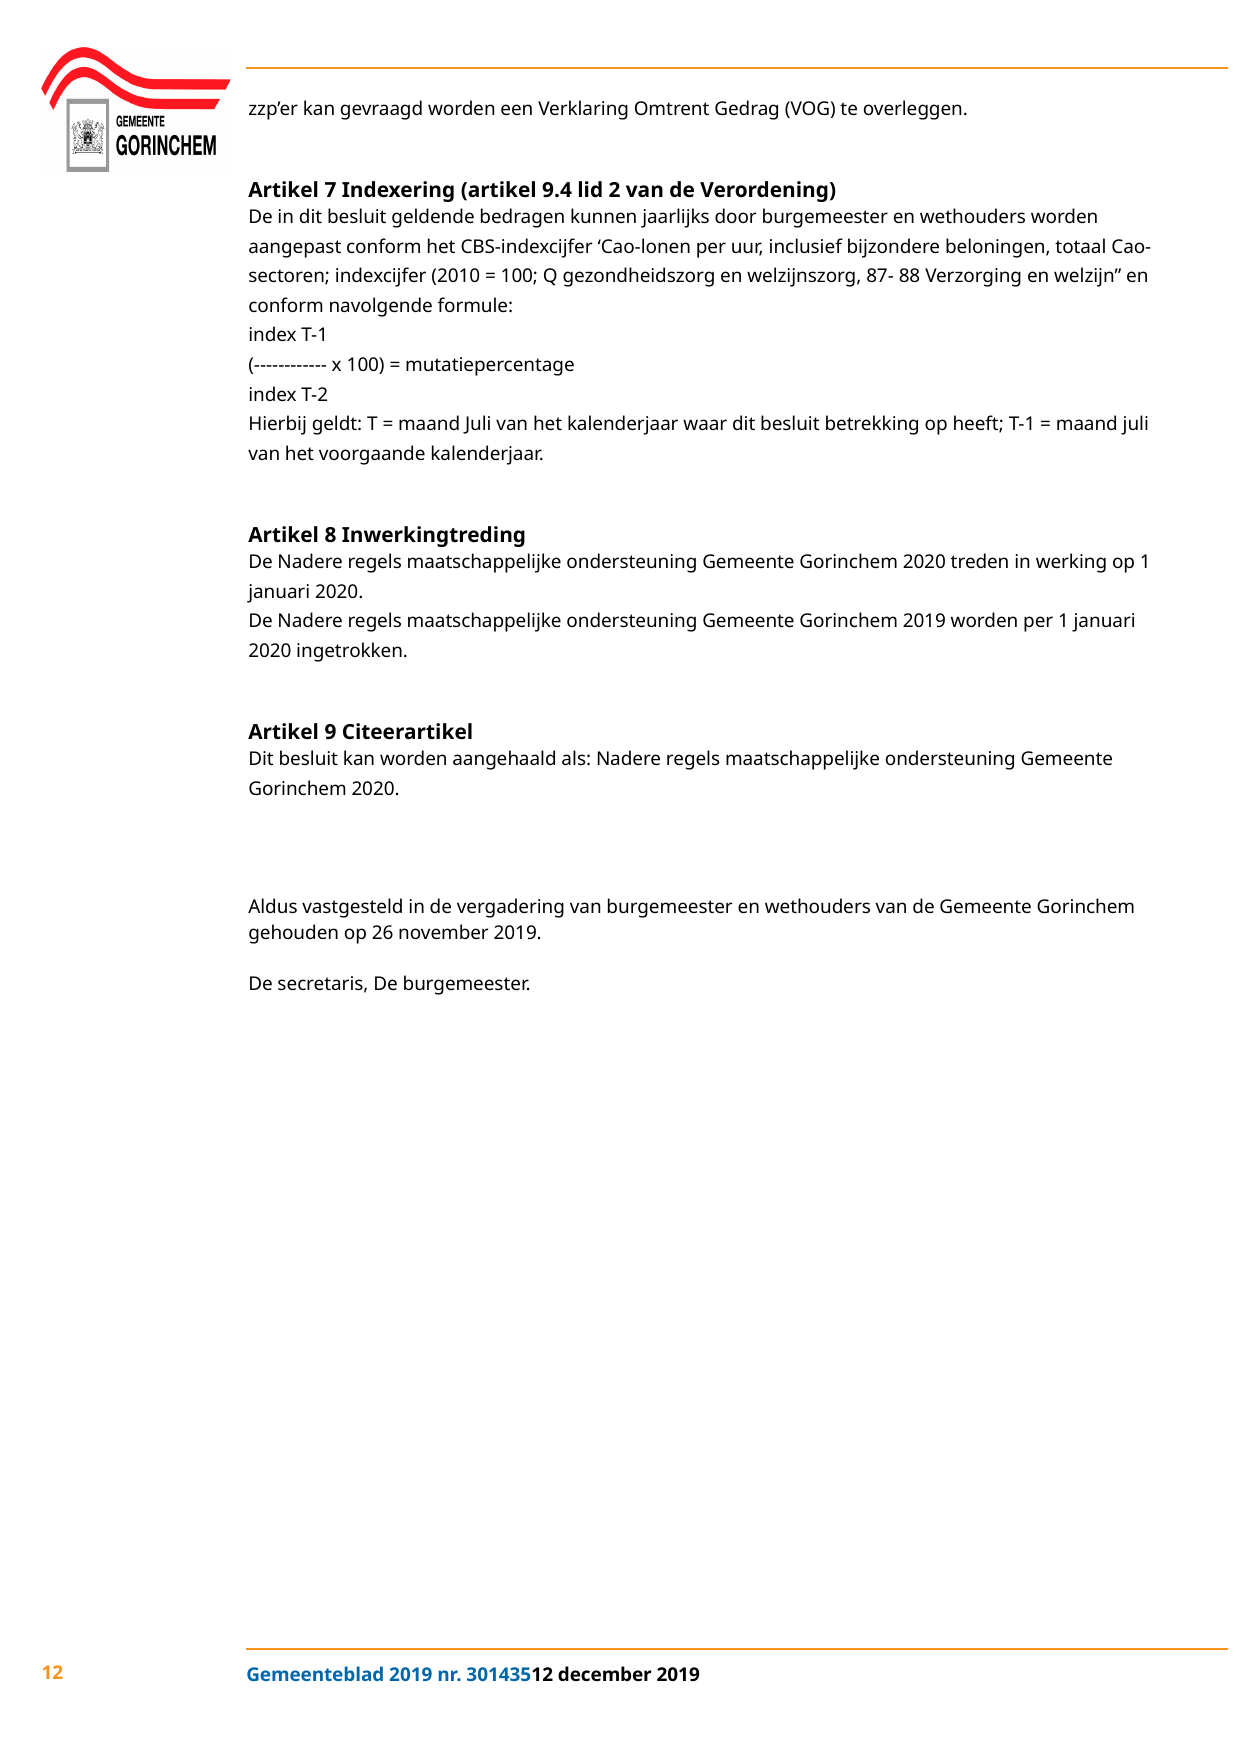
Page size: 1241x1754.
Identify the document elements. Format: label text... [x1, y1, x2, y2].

text Hierbij geldt: T = maand Juli van het kalenderjaar waar dit besluit betrekking op heeft; T-1 = maand juli van het voorgaande kalenderjaar. [248, 410, 1152, 466]
text De Nadere regels maatschappelijke ondersteuning Gemeente Gorinchem 2020 treden in werking op 1 januari 2020. [248, 548, 1152, 604]
text Aldus vastgesteld in de vergadering van burgemeester en wethouders van de Gemeente Gorinchem gehouden op 26 november 2019. [248, 893, 1152, 945]
text De Nadere regels maatschappelijke ondersteuning Gemeente Gorinchem 2019 worden per 1 januari 2020 ingetrokken. [248, 607, 1152, 663]
text index T-2 [248, 381, 1152, 406]
text De in dit besluit geldende bedragen kunnen jaarlijks door burgemeester en wethouders worden aangepast conform het CBS-indexcijfer ‘Cao-lonen per uur, inclusief bijzondere beloningen, totaal Cao-sectoren; indexcijfer (2010 = 100; Q gezondheidszorg en welzijnszorg, 87- 88 Verzorging en welzijn” en conform navolgende formule: [248, 203, 1152, 318]
text zzp’er kan gevraagd worden een Verklaring Omtrent Gedrag (VOG) te overleggen. [248, 95, 1152, 121]
text Artikel 7 Indexering (artikel 9.4 lid 2 van de Verordening) [248, 175, 1152, 203]
text (------------ x 100) = mutatiepercentage [248, 351, 1152, 377]
text De secretaris, De burgemeester. [248, 971, 1152, 996]
text index T-1 [248, 322, 1152, 347]
text Artikel 8 Inwerkingtreding [248, 520, 1152, 548]
picture [41, 47, 231, 172]
text Dit besluit kan worden aangehaald als: Nadere regels maatschappelijke ondersteuning Gemeente Gorinchem 2020. [248, 746, 1152, 801]
text Artikel 9 Citeerartikel [248, 717, 1152, 746]
